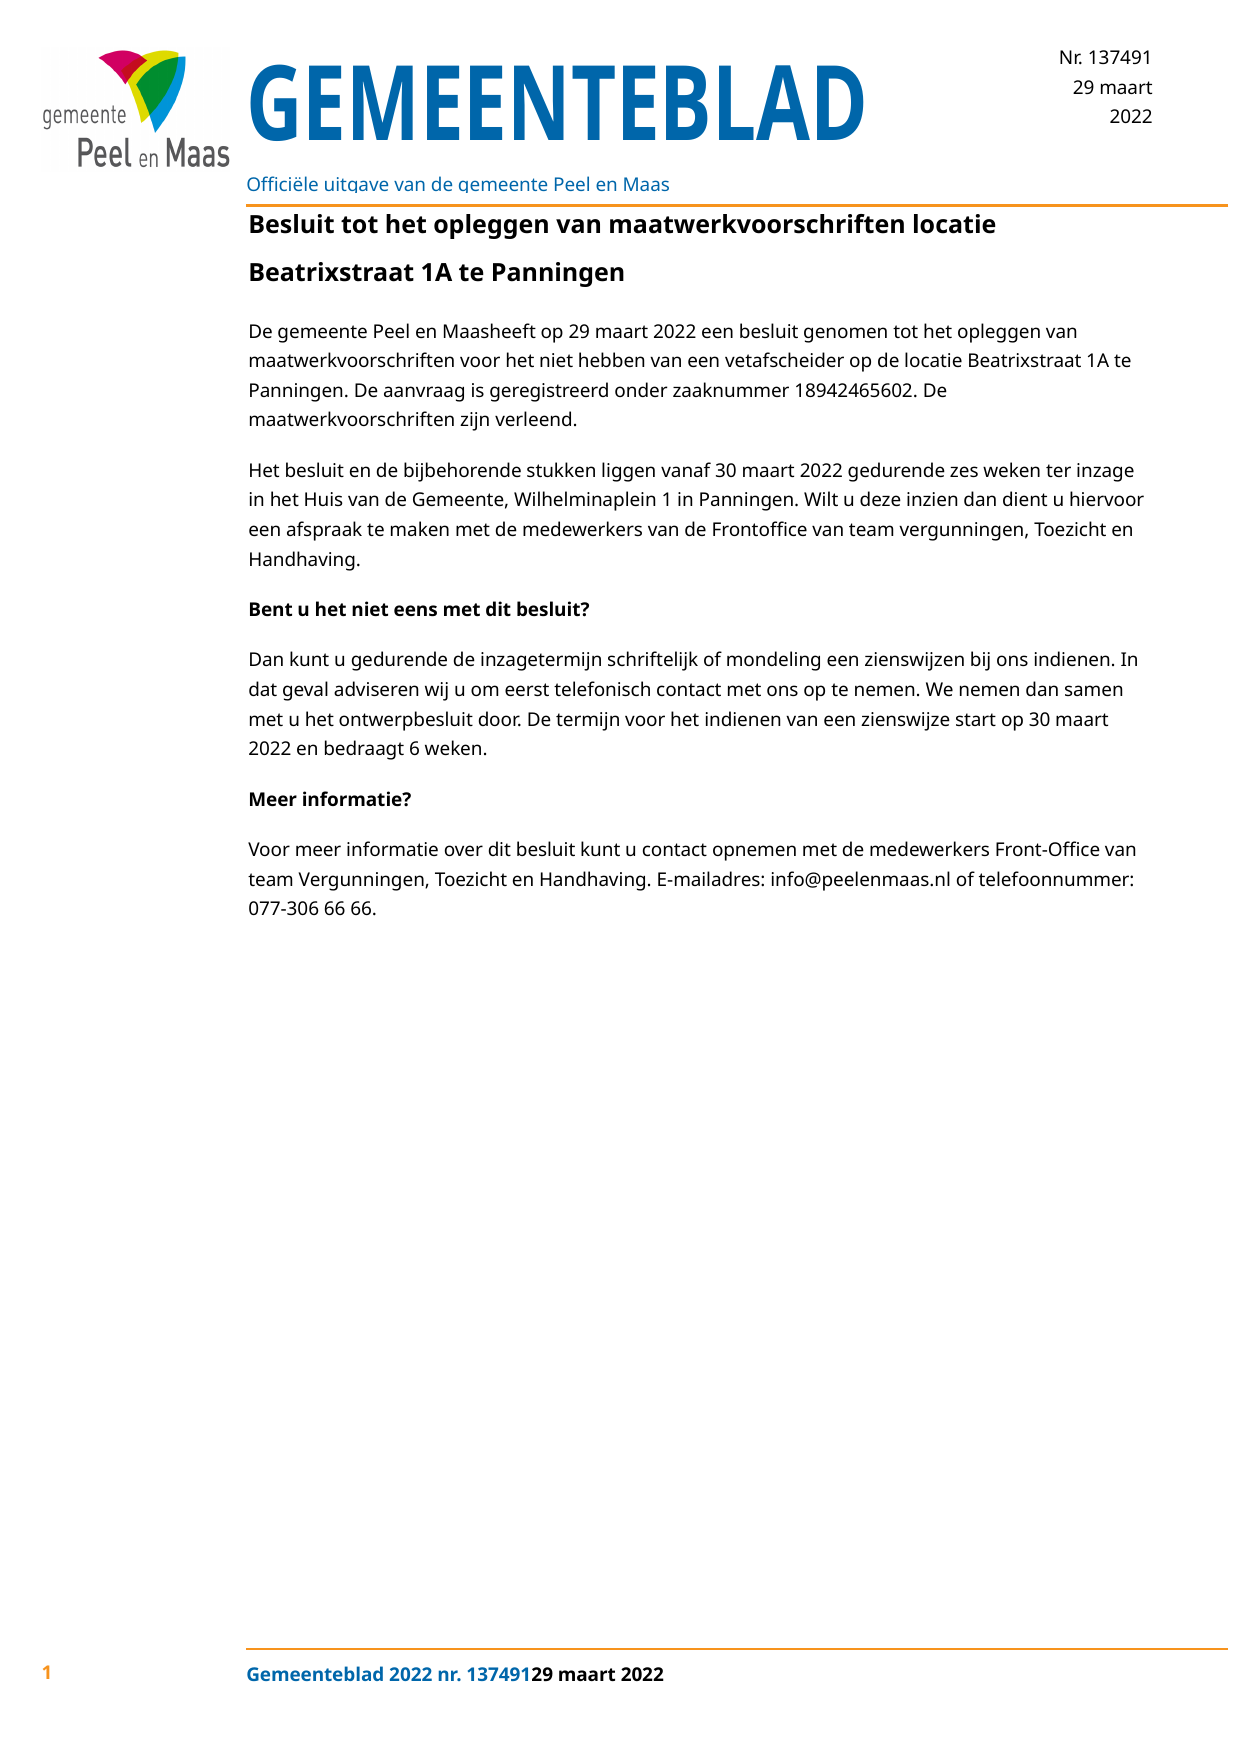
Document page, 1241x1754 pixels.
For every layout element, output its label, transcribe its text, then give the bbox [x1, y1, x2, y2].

text Voor meer informatie over dit besluit kunt u contact opnemen met de medewerkers Front-Office van team Vergunningen, Toezicht en Handhaving. E-mailadres: info@peelenmaas.nl of telefoonnummer: 077-306 66 66. [248, 836, 1152, 921]
text Meer informatie? [248, 786, 1152, 812]
picture [41, 47, 231, 172]
text Bent u het niet eens met dit besluit? [248, 596, 1152, 622]
text De gemeente Peel en Maasheeft op 29 maart 2022 een besluit genomen tot het opleggen van maatwerkvoorschriften voor het niet hebben van een vetafscheider op de locatie Beatrixstraat 1A te Panningen. De aanvraag is geregistreerd onder zaaknummer 18942465602. De maatwerkvoorschriften zijn verleend. [248, 318, 1152, 432]
text Besluit tot het opleggen van maatwerkvoorschriften locatie Beatrixstraat 1A te Panningen [248, 207, 1152, 288]
text Het besluit en de bijbehorende stukken liggen vanaf 30 maart 2022 gedurende zes weken ter inzage in het Huis van de Gemeente, Wilhelminaplein 1 in Panningen. Wilt u deze inzien dan dient u hiervoor een afspraak te maken met de medewerkers van de Frontoffice van team vergunningen, Toezicht en Handhaving. [248, 457, 1152, 572]
text Dan kunt u gedurende de inzagetermijn schriftelijk of mondeling een zienswijzen bij ons indienen. In dat geval adviseren wij u om eerst telefonisch contact met ons op te nemen. We nemen dan samen met u het ontwerpbesluit door. De termijn voor het indienen van een zienswijze start op 30 maart 2022 en bedraagt 6 weken. [248, 647, 1152, 761]
